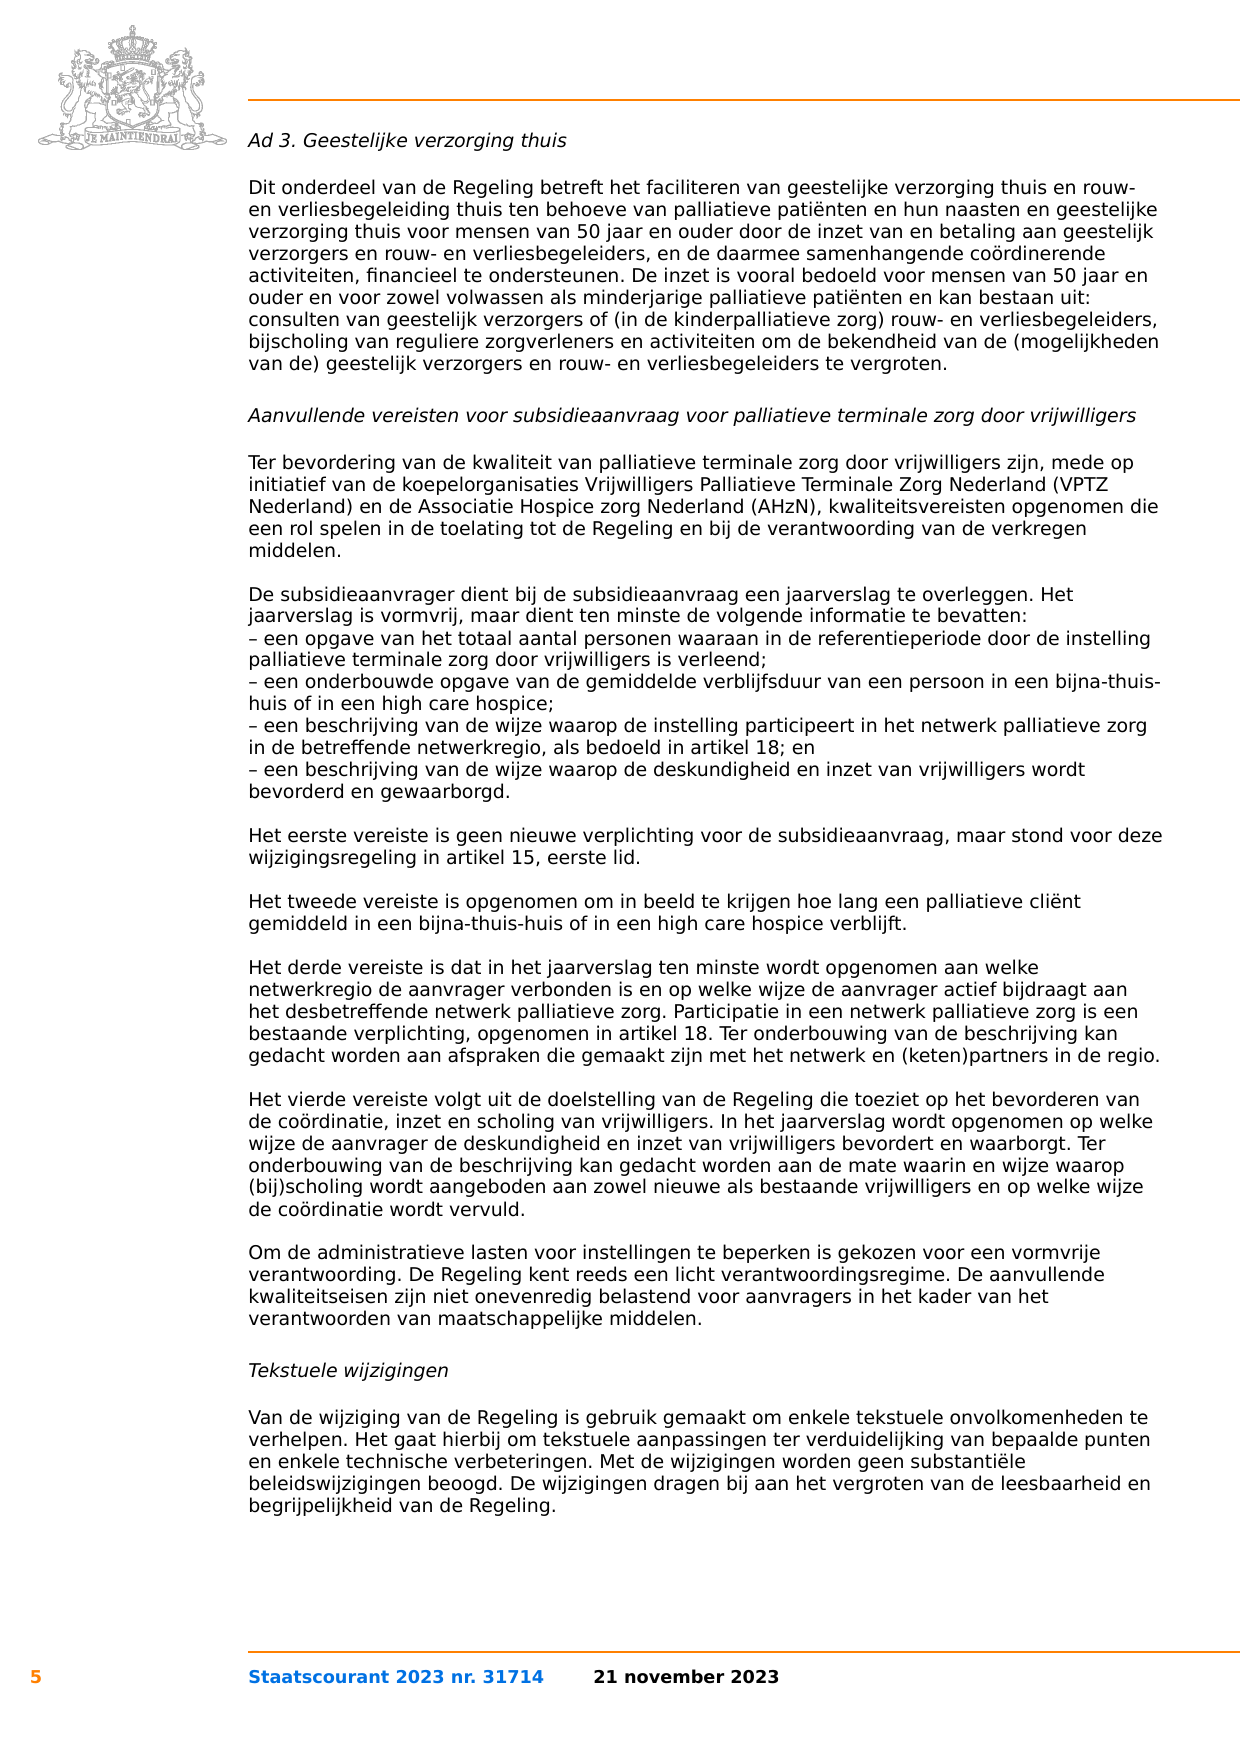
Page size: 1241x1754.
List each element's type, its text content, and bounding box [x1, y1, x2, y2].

text – een onderbouwde opgave van de gemiddelde verblijfsduur van een persoon in een bijna-thuis-huis of in een high care hospice; [248, 671, 1163, 715]
picture [38, 25, 227, 150]
text De subsidieaanvrager dient bij de subsidieaanvraag een jaarverslag te overleggen. Het jaarverslag is vormvrij, maar dient ten minste de volgende informatie te bevatten: [248, 583, 1163, 627]
subtitle Tekstuele wijzigingen [248, 1360, 1163, 1382]
text Het derde vereiste is dat in het jaarverslag ten minste wordt opgenomen aan welke netwerkregio de aanvrager verbonden is en op welke wijze de aanvrager actief bijdraagt aan het desbetreffende netwerk palliatieve zorg. Participatie in een netwerk palliatieve zorg is een bestaande verplichting, opgenomen in artikel 18. Ter onderbouwing van de beschrijving kan gedacht worden aan afspraken die gemaakt zijn met het netwerk en (keten)partners in de regio. [248, 957, 1163, 1067]
text – een beschrijving van de wijze waarop de deskundigheid en inzet van vrijwilligers wordt bevorderd en gewaarborgd. [248, 759, 1163, 803]
text – een opgave van het totaal aantal personen waaraan in de referentieperiode door de instelling palliatieve terminale zorg door vrijwilligers is verleend; [248, 627, 1163, 671]
text Van de wijziging van de Regeling is gebruik gemaakt om enkele tekstuele onvolkomenheden te verhelpen. Het gaat hierbij om tekstuele aanpassingen ter verduidelijking van bepaalde punten en enkele technische verbeteringen. Met de wijzigingen worden geen substantiële beleidswijzigingen beoogd. De wijzigingen dragen bij aan het vergroten van de leesbaarheid en begrijpelijkheid van de Regeling. [248, 1407, 1163, 1517]
subtitle Ad 3. Geestelijke verzorging thuis [248, 130, 1163, 152]
subtitle Aanvullende vereisten voor subsidieaanvraag voor palliatieve terminale zorg door vrijwilligers [248, 405, 1163, 427]
text Het vierde vereiste volgt uit de doelstelling van de Regeling die toeziet op het bevorderen van de coördinatie, inzet en scholing van vrijwilligers. In het jaarverslag wordt opgenomen op welke wijze de aanvrager de deskundigheid en inzet van vrijwilligers bevordert en waarborgt. Ter onderbouwing van de beschrijving kan gedacht worden aan de mate waarin en wijze waarop (bij)scholing wordt aangeboden aan zowel nieuwe als bestaande vrijwilligers en op welke wijze de coördinatie wordt vervuld. [248, 1088, 1163, 1220]
text Dit onderdeel van de Regeling betreft het faciliteren van geestelijke verzorging thuis en rouw- en verliesbegeleiding thuis ten behoeve van palliatieve patiënten en hun naasten en geestelijke verzorging thuis voor mensen van 50 jaar en ouder door de inzet van en betaling aan geestelijk verzorgers en rouw- en verliesbegeleiders, en de daarmee samenhangende coördinerende activiteiten, financieel te ondersteunen. De inzet is vooral bedoeld voor mensen van 50 jaar en ouder en voor zowel volwassen als minderjarige palliatieve patiënten en kan bestaan uit: consulten van geestelijk verzorgers of (in de kinderpalliatieve zorg) rouw- en verliesbegeleiders, bijscholing van reguliere zorgverleners en activiteiten om de bekendheid van de (mogelijkheden van de) geestelijk verzorgers en rouw- en verliesbegeleiders te vergroten. [248, 177, 1163, 375]
text Om de administratieve lasten voor instellingen te beperken is gekozen voor een vormvrije verantwoording. De Regeling kent reeds een licht verantwoordingsregime. De aanvullende kwaliteitseisen zijn niet onevenredig belastend voor aanvragers in het kader van het verantwoorden van maatschappelijke middelen. [248, 1242, 1163, 1330]
text Het eerste vereiste is geen nieuwe verplichting voor de subsidieaanvraag, maar stond voor deze wijzigingsregeling in artikel 15, eerste lid. [248, 825, 1163, 869]
text – een beschrijving van de wijze waarop de instelling participeert in het netwerk palliatieve zorg in de betreffende netwerkregio, als bedoeld in artikel 18; en [248, 715, 1163, 759]
text Het tweede vereiste is opgenomen om in beeld te krijgen hoe lang een palliatieve cliënt gemiddeld in een bijna-thuis-huis of in een high care hospice verblijft. [248, 891, 1163, 935]
text Ter bevordering van de kwaliteit van palliatieve terminale zorg door vrijwilligers zijn, mede op initiatief van de koepelorganisaties Vrijwilligers Palliatieve Terminale Zorg Nederland (VPTZ Nederland) en de Associatie Hospice zorg Nederland (AHzN), kwaliteitsvereisten opgenomen die een rol spelen in de toelating tot de Regeling en bij de verantwoording van de verkregen middelen. [248, 452, 1163, 562]
